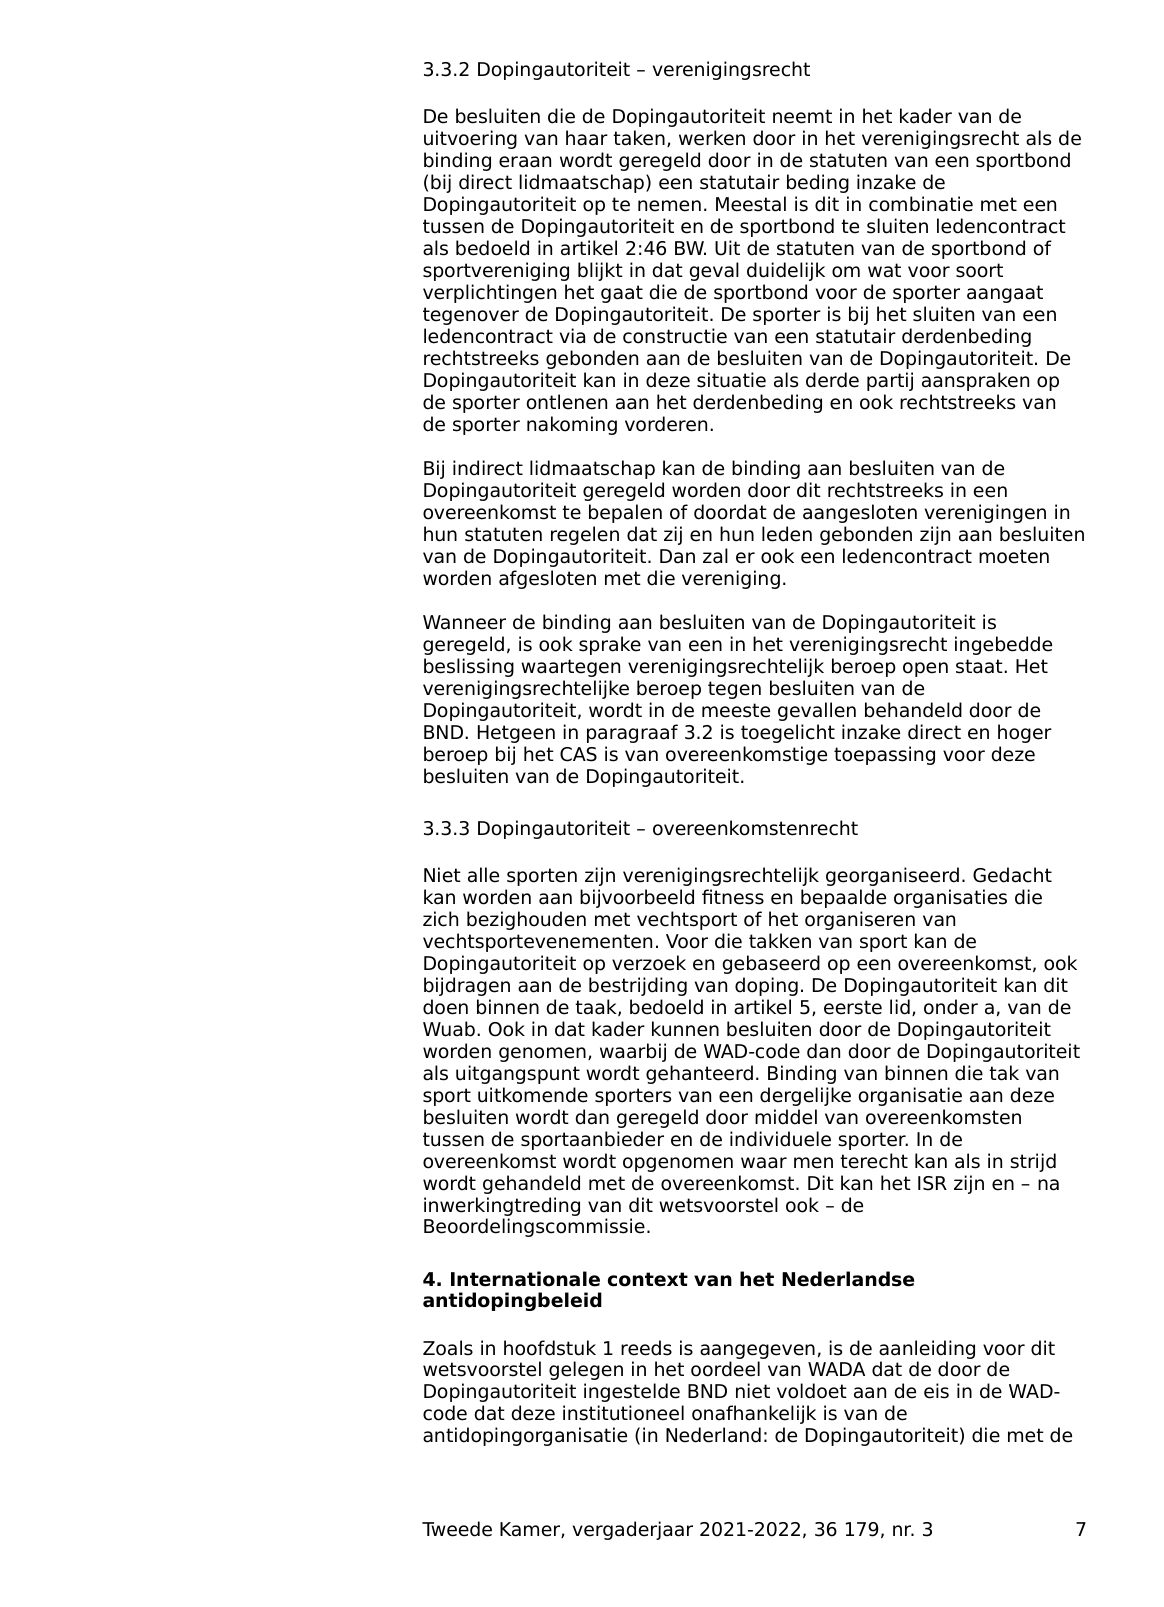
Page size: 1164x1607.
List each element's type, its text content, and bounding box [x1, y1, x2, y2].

text De besluiten die de Dopingautoriteit neemt in het kader van de uitvoering van haar taken, werken door in het verenigingsrecht als de binding eraan wordt geregeld door in de statuten van een sportbond (bij direct lidmaatschap) een statutair beding inzake de Dopingautoriteit op te nemen. Meestal is dit in combinatie met een tussen de Dopingautoriteit en de sportbond te sluiten ledencontract als bedoeld in artikel 2:46 BW. Uit de statuten van de sportbond of sportvereniging blijkt in dat geval duidelijk om wat voor soort verplichtingen het gaat die de sportbond voor de sporter aangaat tegenover de Dopingautoriteit. De sporter is bij het sluiten van een ledencontract via de constructie van een statutair derdenbeding rechtstreeks gebonden aan de besluiten van de Dopingautoriteit. De Dopingautoriteit kan in deze situatie als derde partij aanspraken op de sporter ontlenen aan het derdenbeding en ook rechtstreeks van de sporter nakoming vorderen. [422, 106, 1087, 436]
subtitle 3.3.2 Dopingautoriteit – verenigingsrecht [422, 59, 1087, 81]
subtitle 3.3.3 Dopingautoriteit – overeenkomstenrecht [422, 818, 1087, 840]
text Zoals in hoofdstuk 1 reeds is aangegeven, is de aanleiding voor dit wetsvoorstel gelegen in het oordeel van WADA dat de door de Dopingautoriteit ingestelde BND niet voldoet aan de eis in de WAD-code dat deze institutioneel onafhankelijk is van de antidopingorganisatie (in Nederland: de Dopingautoriteit) die met de [422, 1337, 1087, 1447]
text Niet alle sporten zijn verenigingsrechtelijk georganiseerd. Gedacht kan worden aan bijvoorbeeld fitness en bepaalde organisaties die zich bezighouden met vechtsport of het organiseren van vechtsportevenementen. Voor die takken van sport kan de Dopingautoriteit op verzoek en gebaseerd op een overeenkomst, ook bijdragen aan de bestrijding van doping. De Dopingautoriteit kan dit doen binnen de taak, bedoeld in artikel 5, eerste lid, onder a, van de Wuab. Ook in dat kader kunnen besluiten door de Dopingautoriteit worden genomen, waarbij de WAD-code dan door de Dopingautoriteit als uitgangspunt wordt gehanteerd. Binding van binnen die tak van sport uitkomende sporters van een dergelijke organisatie aan deze besluiten wordt dan geregeld door middel van overeenkomsten tussen de sportaanbieder en de individuele sporter. In de overeenkomst wordt opgenomen waar men terecht kan als in strijd wordt gehandeld met de overeenkomst. Dit kan het ISR zijn en – na inwerkingtreding van dit wetsvoorstel ook – de Beoordelingscommissie. [422, 865, 1087, 1238]
subtitle 4. Internationale context van het Nederlandse antidopingbeleid [422, 1268, 1087, 1312]
text Wanneer de binding aan besluiten van de Dopingautoriteit is geregeld, is ook sprake van een in het verenigingsrecht ingebedde beslissing waartegen verenigingsrechtelijk beroep open staat. Het verenigingsrechtelijke beroep tegen besluiten van de Dopingautoriteit, wordt in de meeste gevallen behandeld door de BND. Hetgeen in paragraaf 3.2 is toegelicht inzake direct en hoger beroep bij het CAS is van overeenkomstige toepassing voor deze besluiten van de Dopingautoriteit. [422, 612, 1087, 788]
text Bij indirect lidmaatschap kan de binding aan besluiten van de Dopingautoriteit geregeld worden door dit rechtstreeks in een overeenkomst te bepalen of doordat de aangesloten verenigingen in hun statuten regelen dat zij en hun leden gebonden zijn aan besluiten van de Dopingautoriteit. Dan zal er ook een ledencontract moeten worden afgesloten met die vereniging. [422, 458, 1087, 590]
